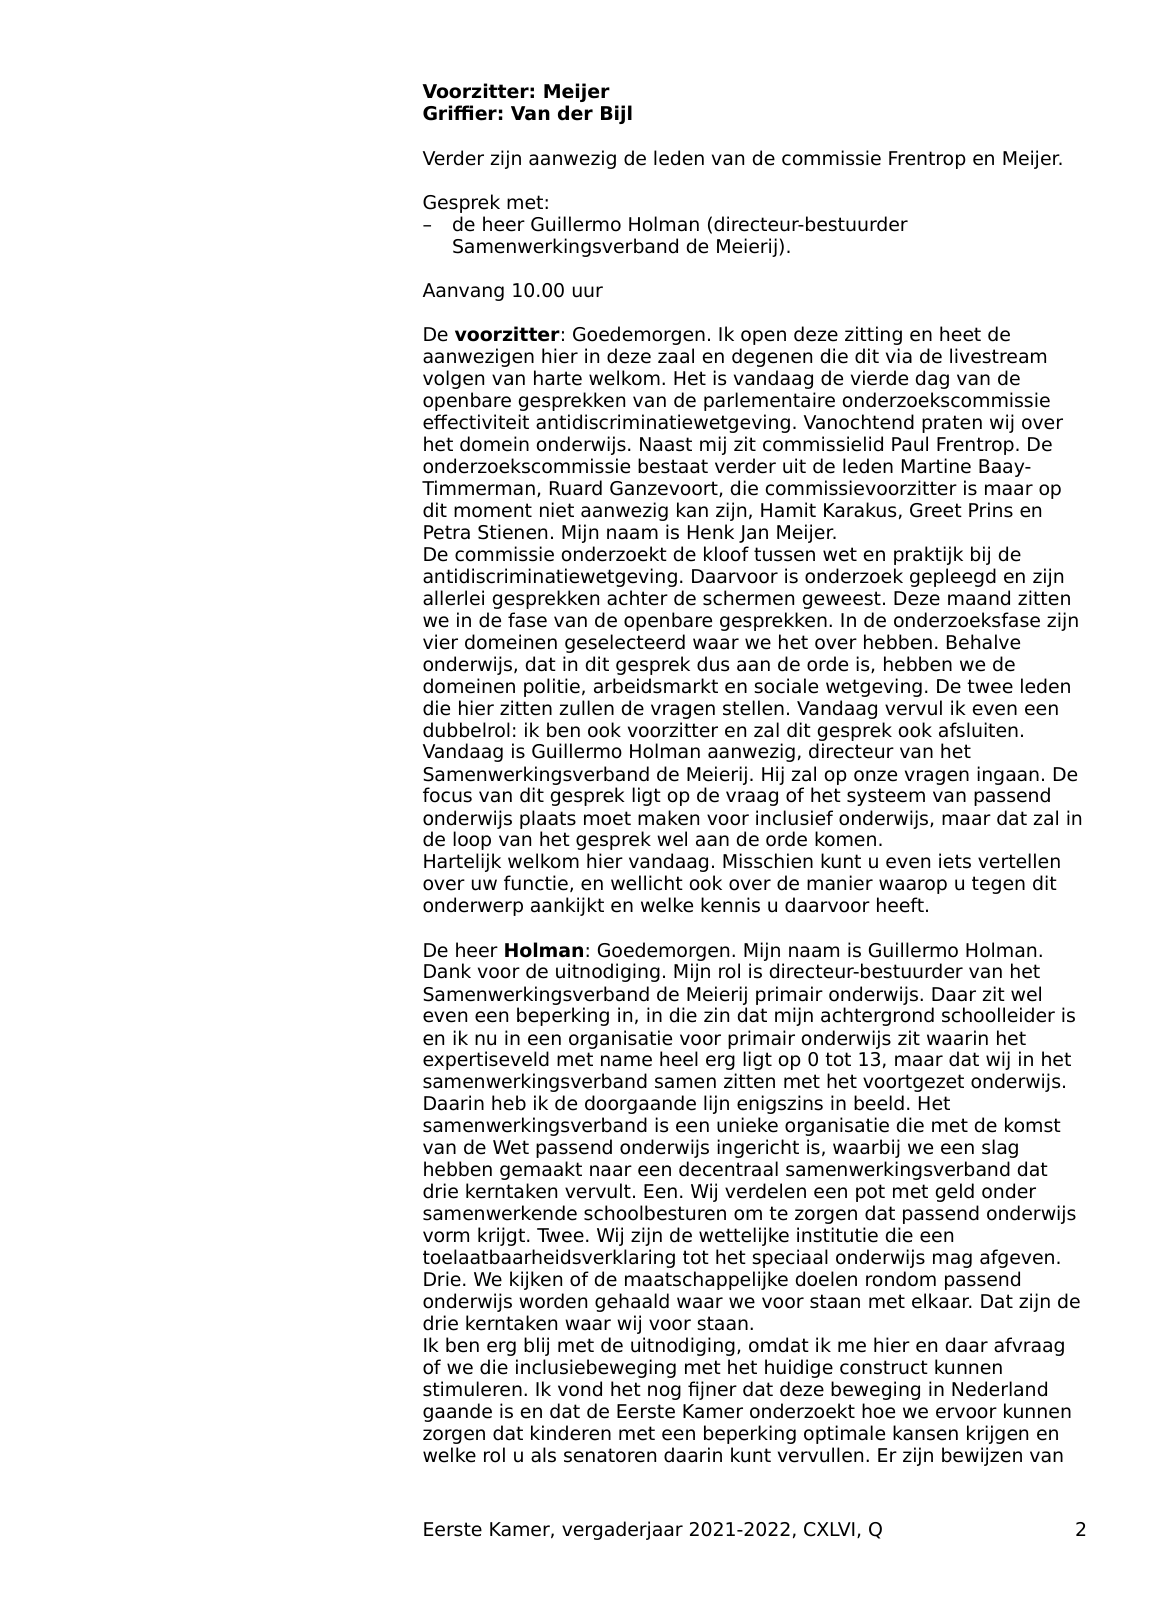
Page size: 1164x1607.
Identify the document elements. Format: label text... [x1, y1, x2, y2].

text Gesprek met: [422, 192, 1087, 213]
text Vandaag is Guillermo Holman aanwezig, directeur van het Samenwerkingsverband de Meierij. Hij zal op onze vragen ingaan. De focus van dit gesprek ligt op de vraag of het systeem van passend onderwijs plaats moet maken voor inclusief onderwijs, maar dat zal in de loop van het gesprek wel aan de orde komen. [422, 741, 1087, 851]
text Aanvang 10.00 uur [422, 280, 1087, 302]
text Griffier: Van der Bijl [422, 103, 1087, 125]
text De commissie onderzoekt de kloof tussen wet en praktijk bij de antidiscriminatiewetgeving. Daarvoor is onderzoek gepleegd en zijn allerlei gesprekken achter de schermen geweest. Deze maand zitten we in de fase van de openbare gesprekken. In de onderzoeksfase zijn vier domeinen geselecteerd waar we het over hebben. Behalve onderwijs, dat in dit gesprek dus aan de orde is, hebben we de domeinen politie, arbeidsmarkt en sociale wetgeving. De twee leden die hier zitten zullen de vragen stellen. Vandaag vervul ik even een dubbelrol: ik ben ook voorzitter en zal dit gesprek ook afsluiten. [422, 544, 1087, 741]
text De voorzitter: Goedemorgen. Ik open deze zitting en heet de aanwezigen hier in deze zaal en degenen die dit via de livestream volgen van harte welkom. Het is vandaag de vierde dag van de openbare gesprekken van de parlementaire onderzoekscommissie effectiviteit antidiscriminatiewetgeving. Vanochtend praten wij over het domein onderwijs. Naast mij zit commissielid Paul Frentrop. De onderzoekscommissie bestaat verder uit de leden Martine Baay-Timmerman, Ruard Ganzevoort, die commissievoorzitter is maar op dit moment niet aanwezig kan zijn, Hamit Karakus, Greet Prins en Petra Stienen. Mijn naam is Henk Jan Meijer. [422, 324, 1087, 544]
text Voorzitter: Meijer [422, 81, 1087, 103]
text De heer Holman: Goedemorgen. Mijn naam is Guillermo Holman. Dank voor de uitnodiging. Mijn rol is directeur-bestuurder van het Samenwerkingsverband de Meierij primair onderwijs. Daar zit wel even een beperking in, in die zin dat mijn achtergrond schoolleider is en ik nu in een organisatie voor primair onderwijs zit waarin het expertiseveld met name heel erg ligt op 0 tot 13, maar dat wij in het samenwerkingsverband samen zitten met het voortgezet onderwijs. Daarin heb ik de doorgaande lijn enigszins in beeld. Het samenwerkingsverband is een unieke organisatie die met de komst van de Wet passend onderwijs ingericht is, waarbij we een slag hebben gemaakt naar een decentraal samenwerkingsverband dat drie kerntaken vervult. Een. Wij verdelen een pot met geld onder samenwerkende schoolbesturen om te zorgen dat passend onderwijs vorm krijgt. Twee. Wij zijn de wettelijke institutie die een toelaatbaarheidsverklaring tot het speciaal onderwijs mag afgeven. Drie. We kijken of de maatschappelijke doelen rondom passend onderwijs worden gehaald waar we voor staan met elkaar. Dat zijn de drie kerntaken waar wij voor staan. [422, 939, 1087, 1335]
text – de heer Guillermo Holman (directeur-bestuurder Samenwerkingsverband de Meierij). [422, 213, 1087, 257]
text Verder zijn aanwezig de leden van de commissie Frentrop en Meijer. [422, 147, 1087, 169]
text Ik ben erg blij met de uitnodiging, omdat ik me hier en daar afvraag of we die inclusiebeweging met het huidige construct kunnen stimuleren. Ik vond het nog fijner dat deze beweging in Nederland gaande is en dat de Eerste Kamer onderzoekt hoe we ervoor kunnen zorgen dat kinderen met een beperking optimale kansen krijgen en welke rol u als senatoren daarin kunt vervullen. Er zijn bewijzen van [422, 1335, 1087, 1467]
text Hartelijk welkom hier vandaag. Misschien kunt u even iets vertellen over uw functie, en wellicht ook over de manier waarop u tegen dit onderwerp aankijkt en welke kennis u daarvoor heeft. [422, 851, 1087, 917]
